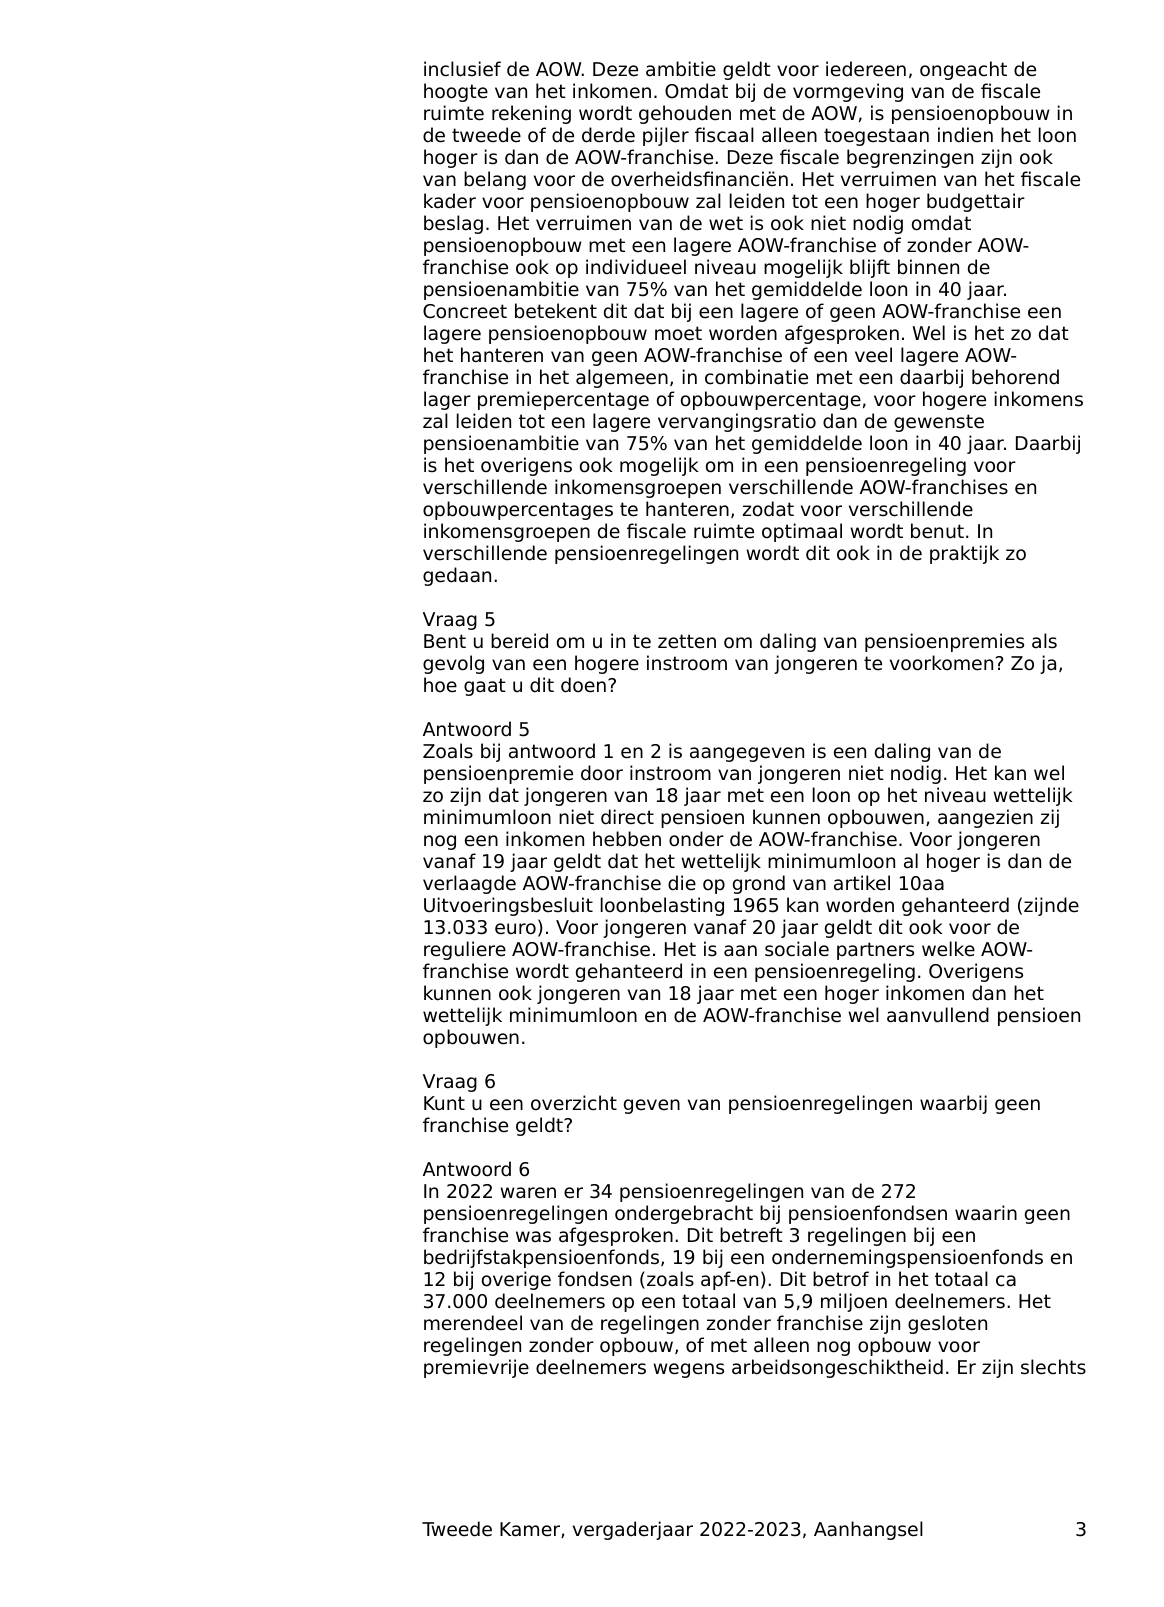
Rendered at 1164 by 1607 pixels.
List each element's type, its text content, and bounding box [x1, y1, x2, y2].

text Kunt u een overzicht geven van pensioenregelingen waarbij geen franchise geldt? [422, 1093, 1087, 1137]
text Antwoord 6 [422, 1159, 1087, 1181]
text Zoals bij antwoord 1 en 2 is aangegeven is een daling van de pensioenpremie door instroom van jongeren niet nodig. Het kan wel zo zijn dat jongeren van 18 jaar met een loon op het niveau wettelijk minimumloon niet direct pensioen kunnen opbouwen, aangezien zij nog een inkomen hebben onder de AOW-franchise. Voor jongeren vanaf 19 jaar geldt dat het wettelijk minimumloon al hoger is dan de verlaagde AOW-franchise die op grond van artikel 10aa Uitvoeringsbesluit loonbelasting 1965 kan worden gehanteerd (zijnde 13.033 euro). Voor jongeren vanaf 20 jaar geldt dit ook voor de reguliere AOW-franchise. Het is aan sociale partners welke AOW-franchise wordt gehanteerd in een pensioenregeling. Overigens kunnen ook jongeren van 18 jaar met een hoger inkomen dan het wettelijk minimumloon en de AOW-franchise wel aanvullend pensioen opbouwen. [422, 741, 1087, 1048]
text Vraag 5 [422, 609, 1087, 631]
text inclusief de AOW. Deze ambitie geldt voor iedereen, ongeacht de hoogte van het inkomen. Omdat bij de vormgeving van de fiscale ruimte rekening wordt gehouden met de AOW, is pensioenopbouw in de tweede of de derde pijler fiscaal alleen toegestaan indien het loon hoger is dan de AOW-franchise. Deze fiscale begrenzingen zijn ook van belang voor de overheidsfinanciën. Het verruimen van het fiscale kader voor pensioenopbouw zal leiden tot een hoger budgettair beslag. Het verruimen van de wet is ook niet nodig omdat pensioenopbouw met een lagere AOW-franchise of zonder AOW-franchise ook op individueel niveau mogelijk blijft binnen de pensioenambitie van 75% van het gemiddelde loon in 40 jaar. Concreet betekent dit dat bij een lagere of geen AOW-franchise een lagere pensioenopbouw moet worden afgesproken. Wel is het zo dat het hanteren van geen AOW-franchise of een veel lagere AOW-franchise in het algemeen, in combinatie met een daarbij behorend lager premiepercentage of opbouwpercentage, voor hogere inkomens zal leiden tot een lagere vervangingsratio dan de gewenste pensioenambitie van 75% van het gemiddelde loon in 40 jaar. Daarbij is het overigens ook mogelijk om in een pensioenregeling voor verschillende inkomensgroepen verschillende AOW-franchises en opbouwpercentages te hanteren, zodat voor verschillende inkomensgroepen de fiscale ruimte optimaal wordt benut. In verschillende pensioenregelingen wordt dit ook in de praktijk zo gedaan. [422, 59, 1087, 587]
text Bent u bereid om u in te zetten om daling van pensioenpremies als gevolg van een hogere instroom van jongeren te voorkomen? Zo ja, hoe gaat u dit doen? [422, 631, 1087, 697]
text In 2022 waren er 34 pensioenregelingen van de 272 pensioenregelingen ondergebracht bij pensioenfondsen waarin geen franchise was afgesproken. Dit betreft 3 regelingen bij een bedrijfstakpensioenfonds, 19 bij een ondernemingspensioenfonds en 12 bij overige fondsen (zoals apf-en). Dit betrof in het totaal ca 37.000 deelnemers op een totaal van 5,9 miljoen deelnemers. Het merendeel van de regelingen zonder franchise zijn gesloten regelingen zonder opbouw, of met alleen nog opbouw voor premievrije deelnemers wegens arbeidsongeschiktheid. Er zijn slechts [422, 1181, 1087, 1379]
text Antwoord 5 [422, 719, 1087, 741]
text Vraag 6 [422, 1071, 1087, 1093]
